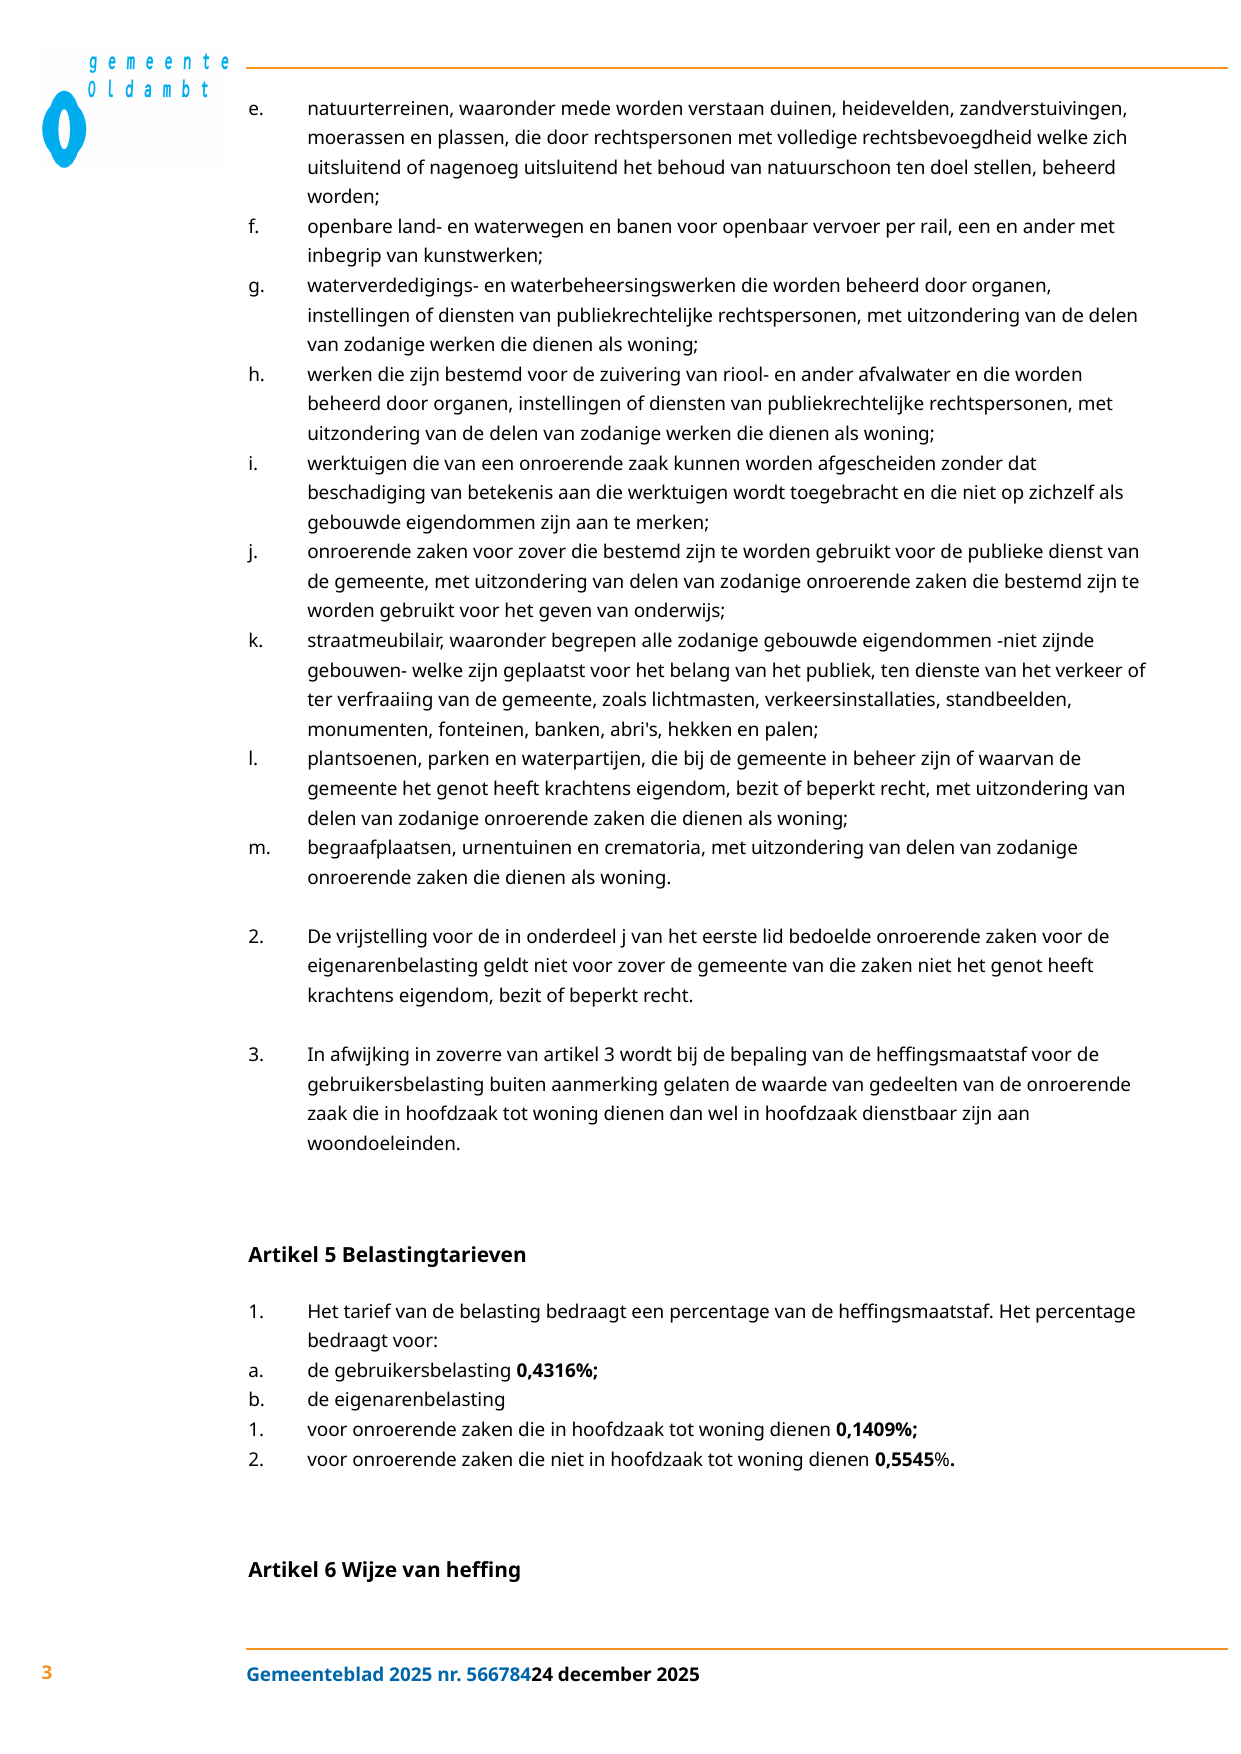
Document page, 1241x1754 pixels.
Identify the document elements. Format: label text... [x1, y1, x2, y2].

list de gebruikersbelasting 0,4316%; [248, 1357, 1152, 1383]
list onroerende zaken voor zover die bestemd zijn te worden gebruikt voor de publieke dienst van de gemeente, met uitzondering van delen van zodanige onroerende zaken die bestemd zijn te worden gebruikt voor het geven van onderwijs; [248, 538, 1152, 623]
list werken die zijn bestemd voor de zuivering van riool- en ander afvalwater en die worden beheerd door organen, instellingen of diensten van publiekrechtelijke rechtspersonen, met uitzondering van de delen van zodanige werken die dienen als woning; [248, 361, 1152, 446]
list voor onroerende zaken die niet in hoofdzaak tot woning dienen 0,5545%. [248, 1446, 1152, 1471]
list waterverdedigings- en waterbeheersingswerken die worden beheerd door organen, instellingen of diensten van publiekrechtelijke rechtspersonen, met uitzondering van de delen van zodanige werken die dienen als woning; [248, 272, 1152, 357]
list Het tarief van de belasting bedraagt een percentage van de heffingsmaatstaf. Het percentage bedraagt voor: [248, 1298, 1152, 1353]
list voor onroerende zaken die in hoofdzaak tot woning dienen 0,1409%; [248, 1416, 1152, 1442]
list In afwijking in zoverre van artikel 3 wordt bij de bepaling van de heffingsmaatstaf voor de gebruikersbelasting buiten aanmerking gelaten de waarde van gedeelten van de onroerende zaak die in hoofdzaak tot woning dienen dan wel in hoofdzaak dienstbaar zijn aan woondoeleinden. [248, 1041, 1152, 1156]
text Artikel 6 Wijze van heffing [248, 1555, 1152, 1584]
list werktuigen die van een onroerende zaak kunnen worden afgescheiden zonder dat beschadiging van betekenis aan die werktuigen wordt toegebracht en die niet op zichzelf als gebouwde eigendommen zijn aan te merken; [248, 450, 1152, 535]
list plantsoenen, parken en waterpartijen, die bij de gemeente in beheer zijn of waarvan de gemeente het genot heeft krachtens eigendom, bezit of beperkt recht, met uitzondering van delen van zodanige onroerende zaken die dienen als woning; [248, 746, 1152, 831]
list natuurterreinen, waaronder mede worden verstaan duinen, heidevelden, zandverstuivingen, moerassen en plassen, die door rechtspersonen met volledige rechtsbevoegdheid welke zich uitsluitend of nagenoeg uitsluitend het behoud van natuurschoon ten doel stellen, beheerd worden; [248, 95, 1152, 209]
list De vrijstelling voor de in onderdeel j van het eerste lid bedoelde onroerende zaken voor de eigenarenbelasting geldt niet voor zover de gemeente van die zaken niet het genot heeft krachtens eigendom, bezit of beperkt recht. [248, 923, 1152, 1008]
list de eigenarenbelasting [248, 1387, 1152, 1412]
text Artikel 5 Belastingtarieven [248, 1240, 1152, 1268]
list straatmeubilair, waaronder begrepen alle zodanige gebouwde eigendommen -niet zijnde gebouwen- welke zijn geplaatst voor het belang van het publiek, ten dienste van het verkeer of ter verfraaiing van de gemeente, zoals lichtmasten, verkeersinstallaties, standbeelden, monumenten, fonteinen, banken, abri's, hekken en palen; [248, 627, 1152, 742]
list openbare land- en waterwegen en banen voor openbaar vervoer per rail, een en ander met inbegrip van kunstwerken; [248, 213, 1152, 268]
picture [41, 47, 231, 172]
list begraafplaatsen, urnentuinen en crematoria, met uitzondering van delen van zodanige onroerende zaken die dienen als woning. [248, 834, 1152, 890]
